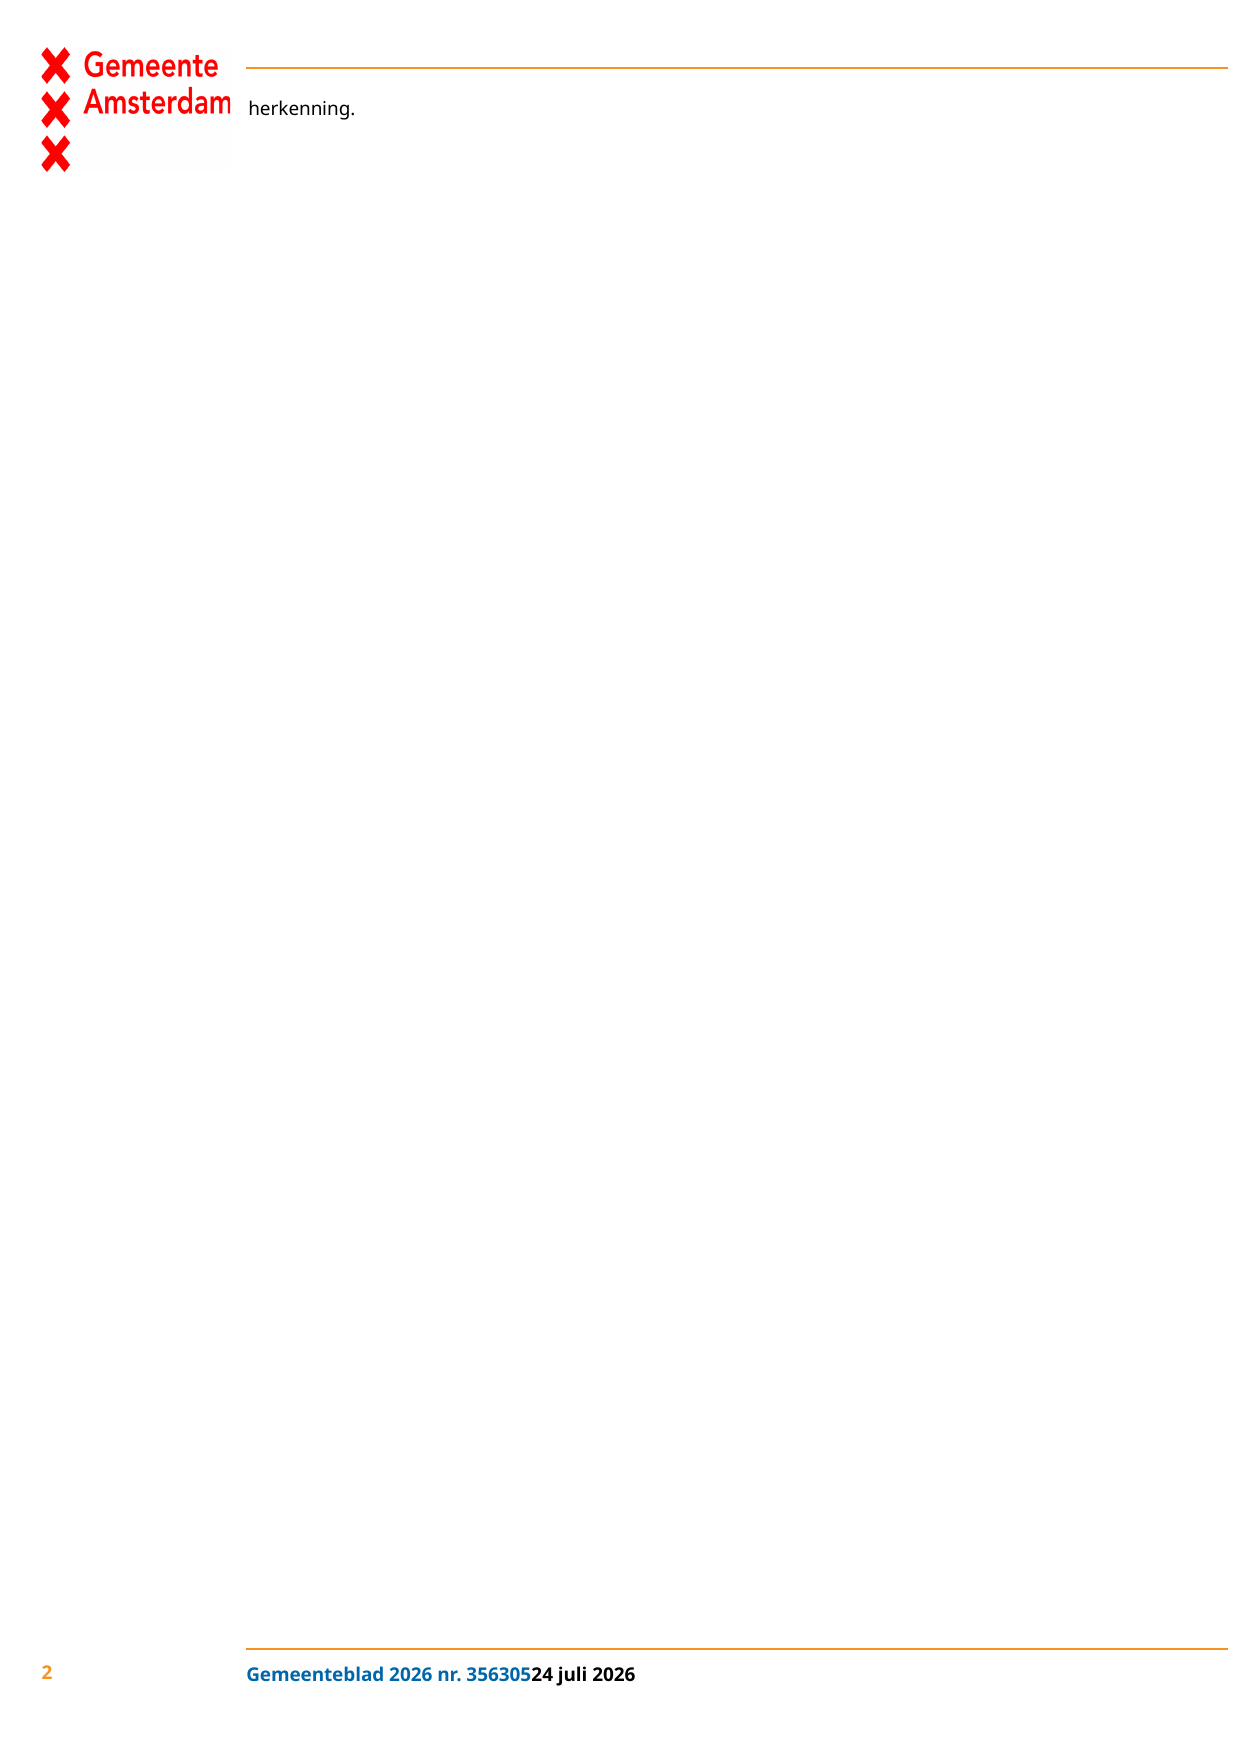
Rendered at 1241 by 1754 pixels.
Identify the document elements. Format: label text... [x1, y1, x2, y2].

text herkenning. [248, 95, 1152, 121]
picture [41, 47, 231, 172]
